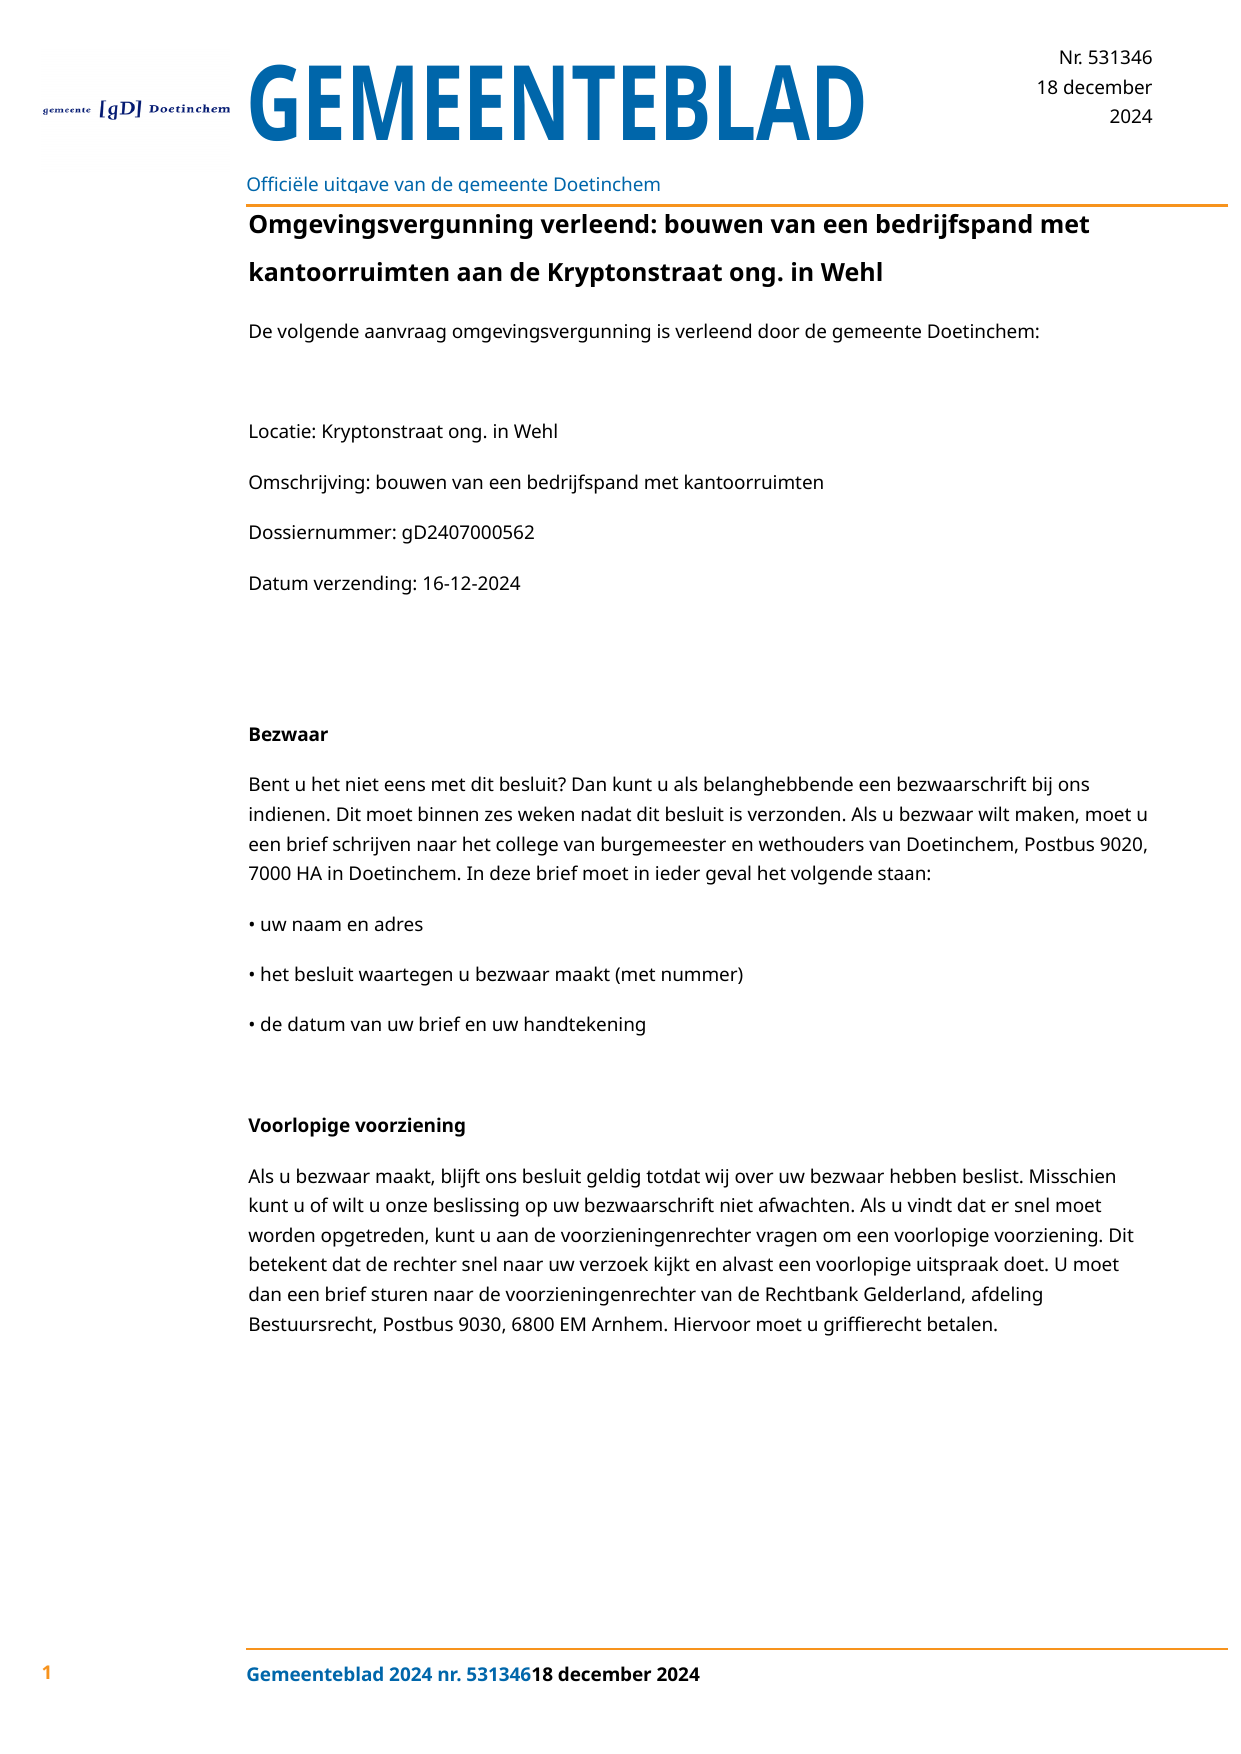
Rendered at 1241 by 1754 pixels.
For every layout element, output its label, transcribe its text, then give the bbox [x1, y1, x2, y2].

text Als u bezwaar maakt, blijft ons besluit geldig totdat wij over uw bezwaar hebben beslist. Misschien kunt u of wilt u onze beslissing op uw bezwaarschrift niet afwachten. Als u vindt dat er snel moet worden opgetreden, kunt u aan de voorzieningenrechter vragen om een voorlopige voorziening. Dit betekent dat de rechter snel naar uw verzoek kijkt en alvast een voorlopige uitspraak doet. U moet dan een brief sturen naar de voorzieningenrechter van de Rechtbank Gelderland, afdeling Bestuursrecht, Postbus 9030, 6800 EM Arnhem. Hiervoor moet u griffierecht betalen. [248, 1163, 1152, 1337]
text • uw naam en adres [248, 911, 1152, 937]
text • het besluit waartegen u bezwaar maakt (met nummer) [248, 961, 1152, 987]
picture [41, 47, 231, 172]
text Dossiernummer: gD2407000562 [248, 519, 1152, 545]
text Omschrijving: bouwen van een bedrijfspand met kantoorruimten [248, 469, 1152, 495]
text Locatie: Kryptonstraat ong. in Wehl [248, 419, 1152, 444]
text Bent u het niet eens met dit besluit? Dan kunt u als belanghebbende een bezwaarschrift bij ons indienen. Dit moet binnen zes weken nadat dit besluit is verzonden. Als u bezwaar wilt maken, moet u een brief schrijven naar het college van burgemeester en wethouders van Doetinchem, Postbus 9020, 7000 HA in Doetinchem. In deze brief moet in ieder geval het volgende staan: [248, 772, 1152, 886]
text Bezwaar [248, 721, 1152, 747]
text De volgende aanvraag omgevingsvergunning is verleend door de gemeente Doetinchem: [248, 318, 1152, 344]
text Datum verzending: 16-12-2024 [248, 570, 1152, 596]
text Omgevingsvergunning verleend: bouwen van een bedrijfspand met kantoorruimten aan de Kryptonstraat ong. in Wehl [248, 207, 1152, 288]
text • de datum van uw brief en uw handtekening [248, 1012, 1152, 1037]
text Voorlopige voorziening [248, 1112, 1152, 1138]
